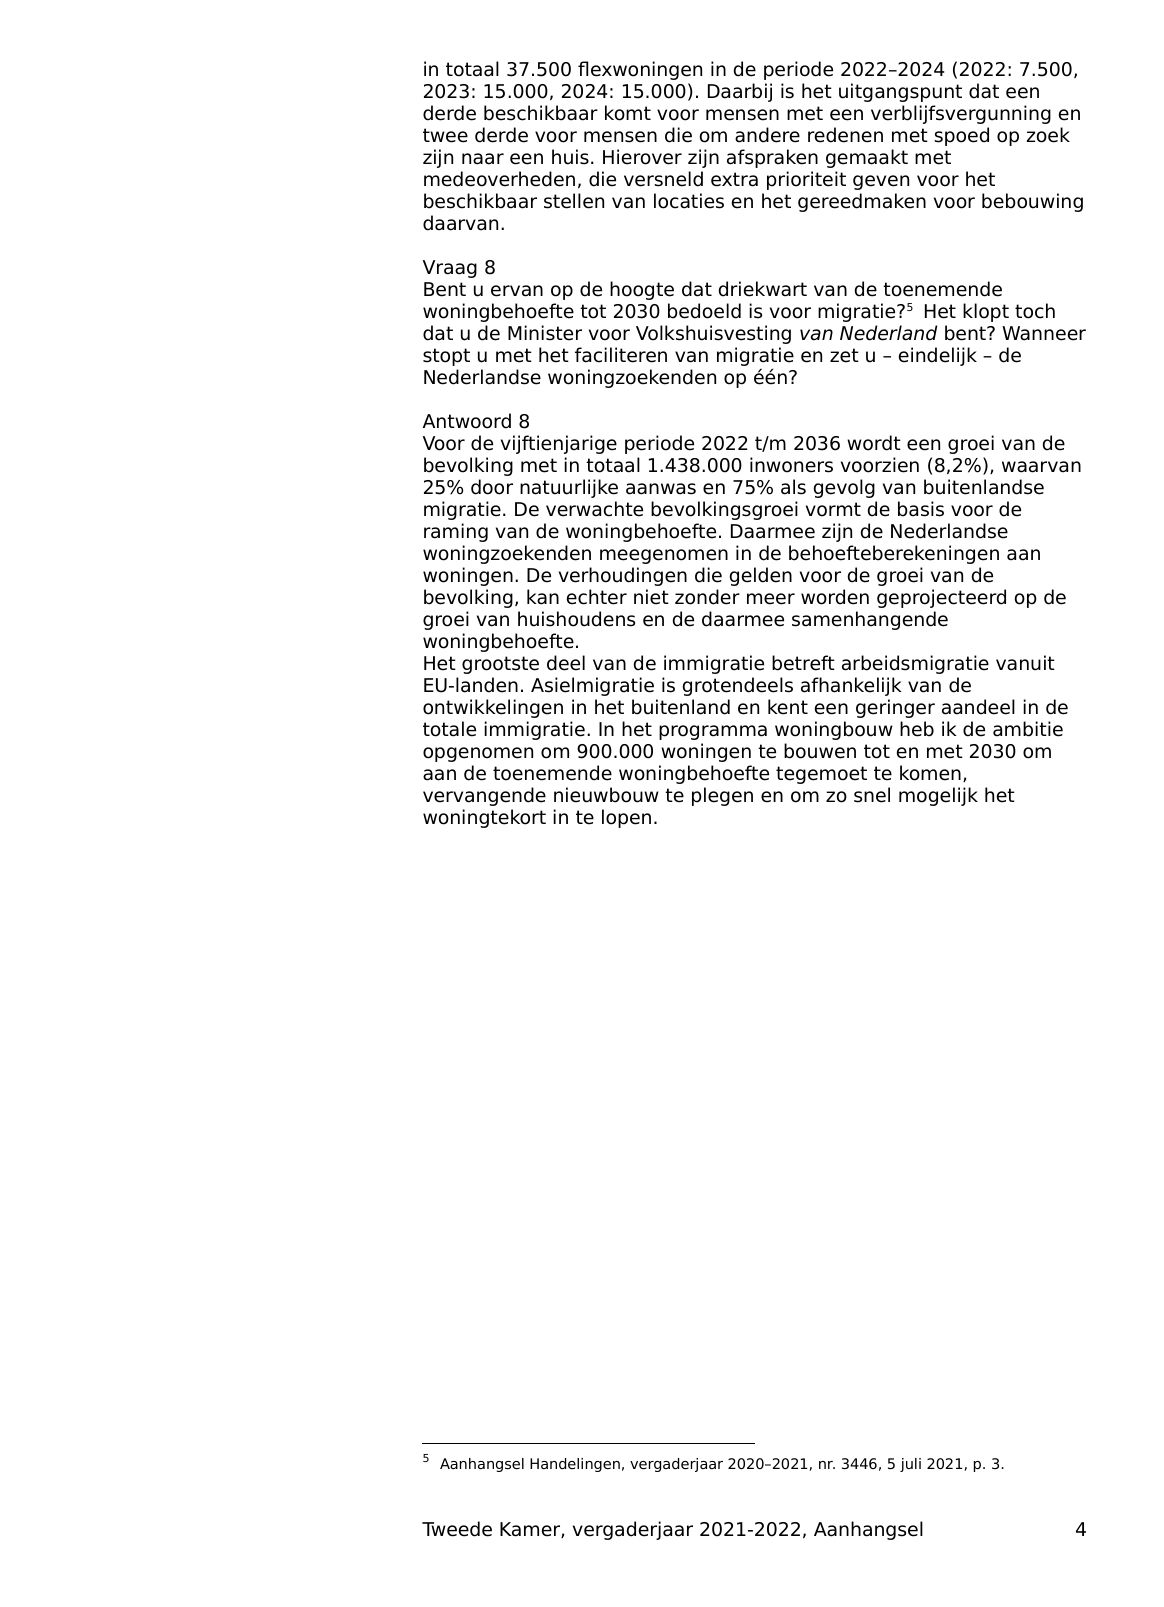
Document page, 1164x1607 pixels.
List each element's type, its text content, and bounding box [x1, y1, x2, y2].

text in totaal 37.500 flexwoningen in de periode 2022–2024 (2022: 7.500, 2023: 15.000, 2024: 15.000). Daarbij is het uitgangspunt dat een derde beschikbaar komt voor mensen met een verblijfsvergunning en twee derde voor mensen die om andere redenen met spoed op zoek zijn naar een huis. Hierover zijn afspraken gemaakt met medeoverheden, die versneld extra prioriteit geven voor het beschikbaar stellen van locaties en het gereedmaken voor bebouwing daarvan. [422, 59, 1087, 235]
text Bent u ervan op de hoogte dat driekwart van de toenemende woningbehoefte tot 2030 bedoeld is voor migratie? Het klopt toch dat u de Minister voor Volkshuisvesting van Nederland bent? Wanneer stopt u met het faciliteren van migratie en zet u – eindelijk – de Nederlandse woningzoekenden op één? [422, 279, 1087, 389]
text Antwoord 8 [422, 411, 1087, 433]
text Vraag 8 [422, 257, 1087, 279]
text Het grootste deel van de immigratie betreft arbeidsmigratie vanuit EU-landen. Asielmigratie is grotendeels afhankelijk van de ontwikkelingen in het buitenland en kent een geringer aandeel in de totale immigratie. In het programma woningbouw heb ik de ambitie opgenomen om 900.000 woningen te bouwen tot en met 2030 om aan de toenemende woningbehoefte tegemoet te komen, vervangende nieuwbouw te plegen en om zo snel mogelijk het woningtekort in te lopen. [422, 653, 1087, 829]
text Aanhangsel Handelingen, vergaderjaar 2020–2021, nr. 3446, 5 juli 2021, p. 3. [422, 1452, 1087, 1474]
text Voor de vijftienjarige periode 2022 t/m 2036 wordt een groei van de bevolking met in totaal 1.438.000 inwoners voorzien (8,2%), waarvan 25% door natuurlijke aanwas en 75% als gevolg van buitenlandse migratie. De verwachte bevolkingsgroei vormt de basis voor de raming van de woningbehoefte. Daarmee zijn de Nederlandse woningzoekenden meegenomen in de behoefteberekeningen aan woningen. De verhoudingen die gelden voor de groei van de bevolking, kan echter niet zonder meer worden geprojecteerd op de groei van huishoudens en de daarmee samenhangende woningbehoefte. [422, 433, 1087, 653]
